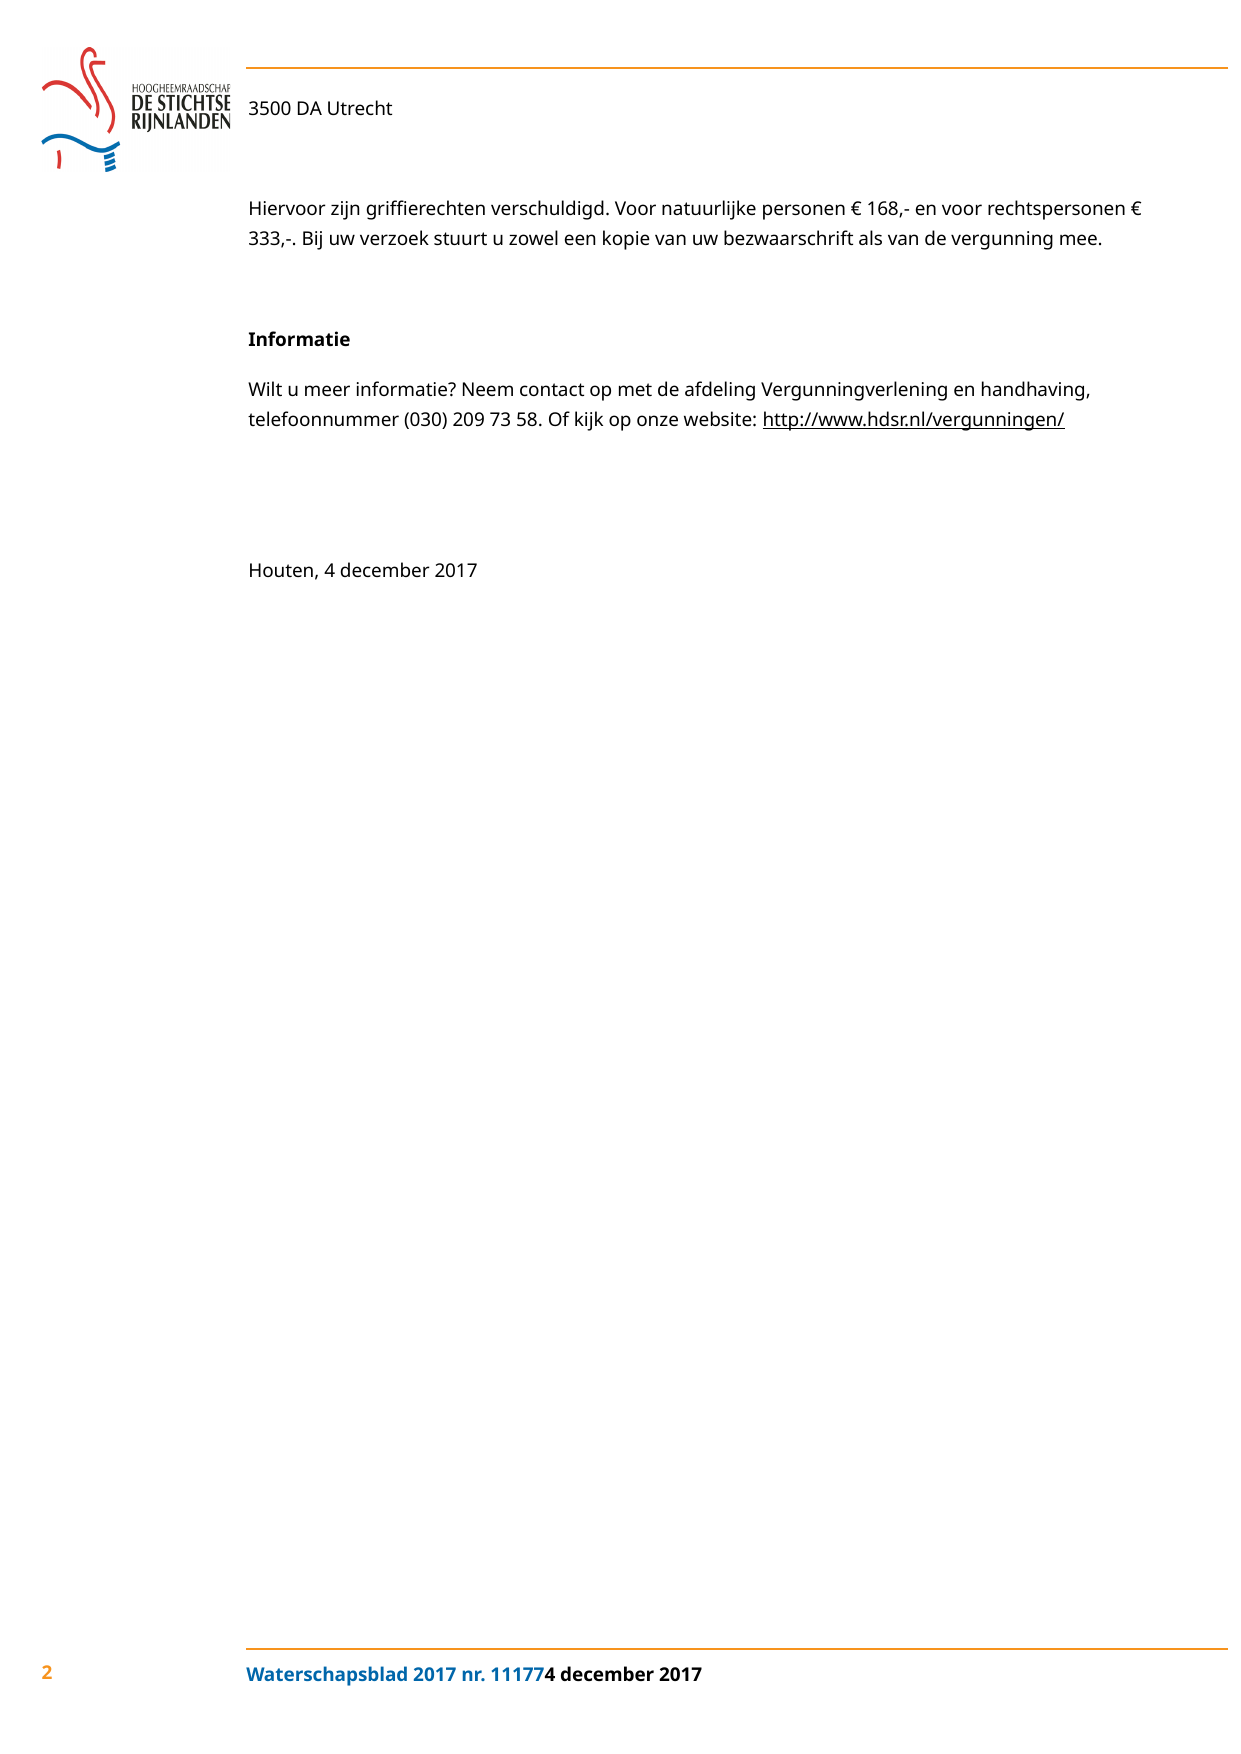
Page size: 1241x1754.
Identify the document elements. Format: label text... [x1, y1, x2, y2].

picture [41, 47, 231, 172]
text Hiervoor zijn griffierechten verschuldigd. Voor natuurlijke personen € 168,- en voor rechtspersonen € 333,-. Bij uw verzoek stuurt u zowel een kopie van uw bezwaarschrift als van de vergunning mee. [248, 196, 1152, 251]
text Houten, 4 december 2017 [248, 557, 1152, 583]
text 3500 DA Utrecht [248, 95, 1152, 121]
text Wilt u meer informatie? Neem contact op met de afdeling Vergunningverlening en handhaving, telefoonnummer (030) 209 73 58. Of kijk op onze website: http://www.hdsr.nl/vergunningen/ [248, 376, 1152, 432]
text Informatie [248, 326, 1152, 352]
